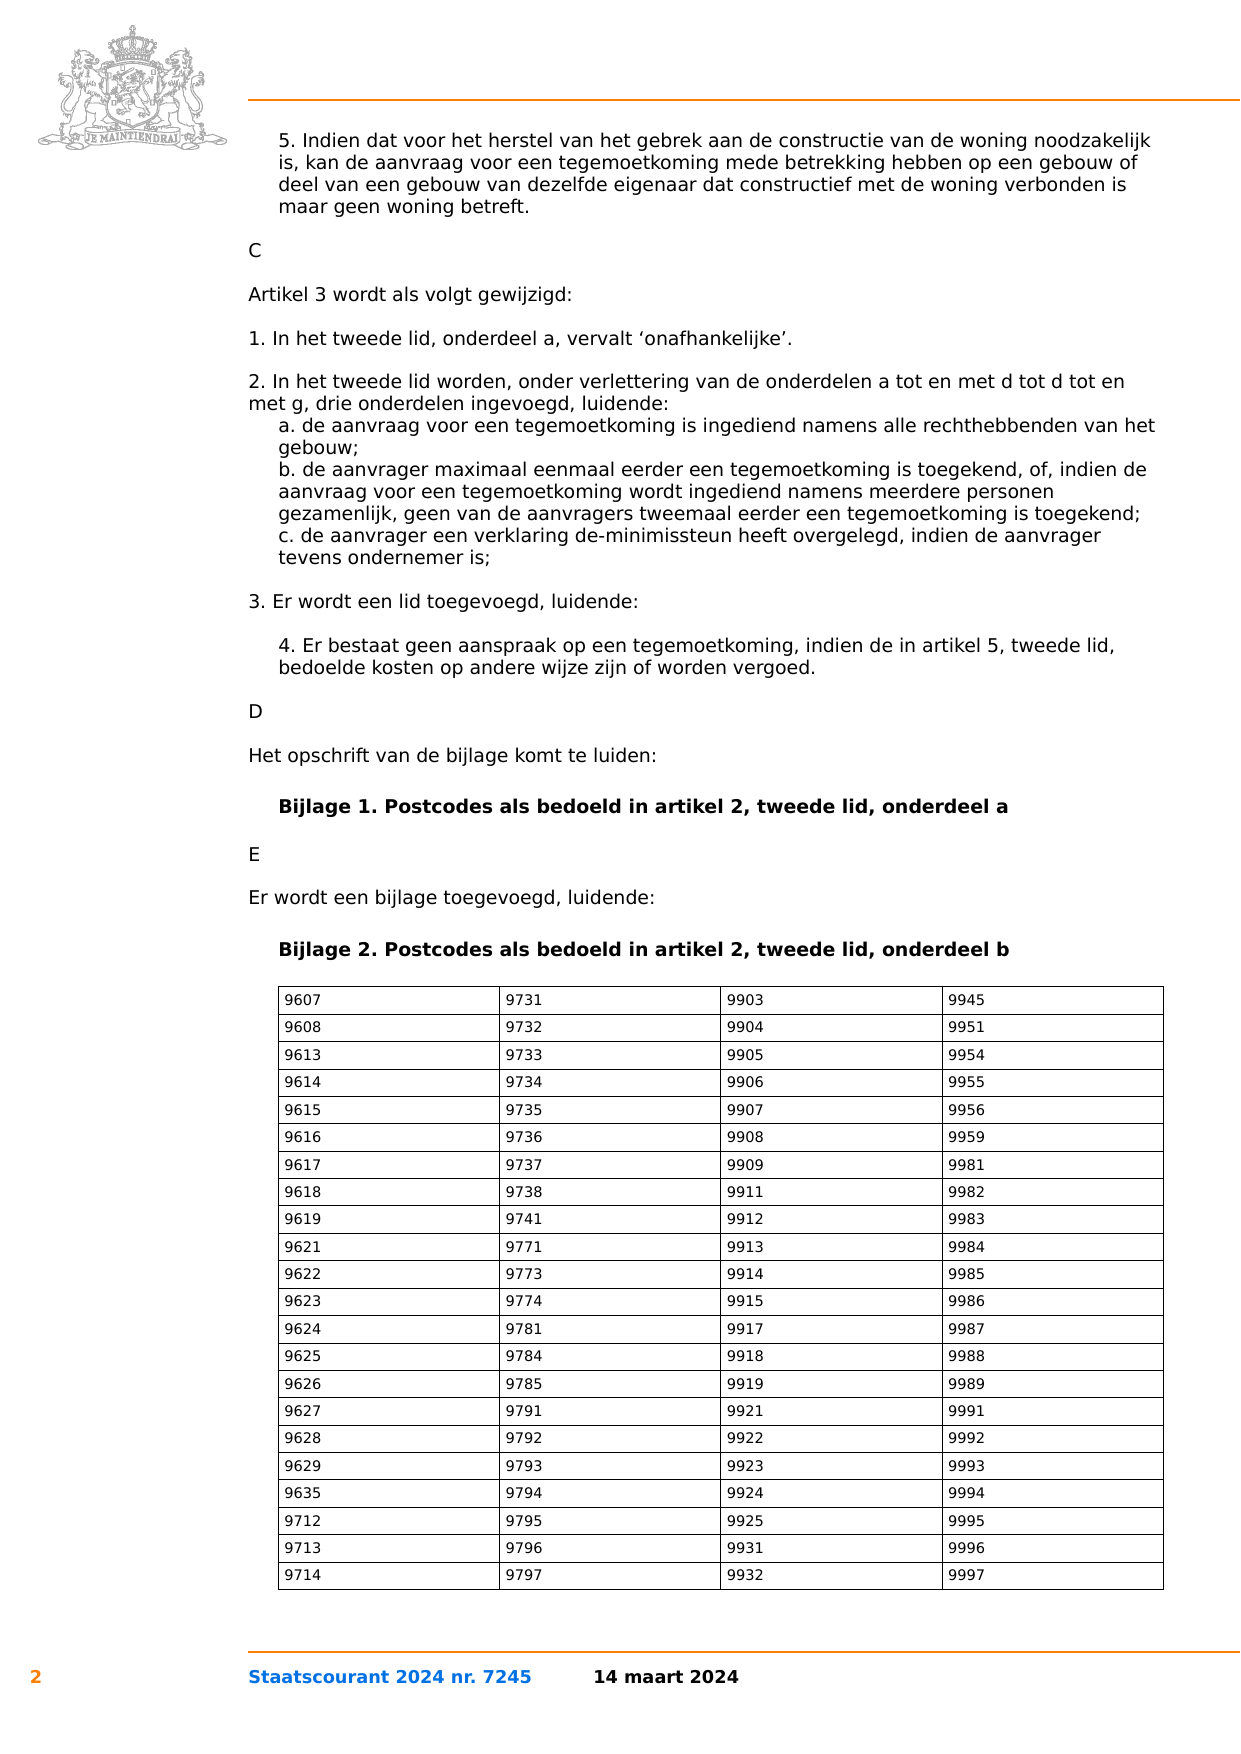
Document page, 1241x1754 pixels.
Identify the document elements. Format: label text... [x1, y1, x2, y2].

table_cell 9737 [500, 1152, 720, 1178]
table_cell 9797 [500, 1563, 720, 1589]
table_cell 9909 [721, 1152, 942, 1178]
table_cell 9918 [721, 1344, 942, 1370]
table_cell 9627 [279, 1398, 499, 1424]
table_cell 9712 [279, 1508, 499, 1534]
table_cell 9613 [279, 1042, 499, 1068]
table_cell 9792 [500, 1426, 720, 1452]
table_cell 9781 [500, 1316, 720, 1342]
text D [248, 701, 1163, 723]
table_cell 9619 [279, 1206, 499, 1233]
table_cell 9629 [279, 1453, 499, 1479]
table_cell 9921 [721, 1398, 942, 1424]
table_cell 9774 [500, 1289, 720, 1315]
table_cell 9623 [279, 1289, 499, 1315]
table_cell 9791 [500, 1398, 720, 1424]
table_cell 9732 [500, 1015, 720, 1041]
text a. de aanvraag voor een tegemoetkoming is ingediend namens alle rechthebbenden van het gebouw; [278, 415, 1163, 459]
text C [248, 240, 1163, 262]
table_cell 9621 [279, 1234, 499, 1260]
table_header 9731 [500, 987, 720, 1014]
table_cell 9906 [721, 1070, 942, 1096]
table_cell 9771 [500, 1234, 720, 1260]
table_cell 9904 [721, 1015, 942, 1041]
table_cell 9908 [721, 1124, 942, 1151]
table_cell 9796 [500, 1535, 720, 1562]
text 3. Er wordt een lid toegevoegd, luidende: [248, 591, 1163, 613]
table_cell 9628 [279, 1426, 499, 1452]
table_cell 9736 [500, 1124, 720, 1151]
table_cell 9616 [279, 1124, 499, 1151]
table_cell 9773 [500, 1261, 720, 1288]
text Er wordt een bijlage toegevoegd, luidende: [248, 887, 1163, 909]
table_cell 9735 [500, 1097, 720, 1123]
text E [248, 843, 1163, 865]
table_cell 9996 [943, 1535, 1163, 1562]
table_cell 9741 [500, 1206, 720, 1233]
table_cell 9989 [943, 1371, 1163, 1397]
table_cell 9912 [721, 1206, 942, 1233]
table_cell 9931 [721, 1535, 942, 1562]
table_header 9945 [943, 987, 1163, 1014]
table_cell 9983 [943, 1206, 1163, 1233]
table_cell 9784 [500, 1344, 720, 1370]
table_cell 9714 [279, 1563, 499, 1589]
table_cell 9738 [500, 1179, 720, 1205]
text b. de aanvrager maximaal eenmaal eerder een tegemoetkoming is toegekend, of, indien de aanvraag voor een tegemoetkoming wordt ingediend namens meerdere personen gezamenlijk, geen van de aanvragers tweemaal eerder een tegemoetkoming is toegekend; [278, 459, 1163, 525]
table_header 9607 [279, 987, 499, 1014]
table_cell 9993 [943, 1453, 1163, 1479]
table_cell 9985 [943, 1261, 1163, 1288]
text 2. In het tweede lid worden, onder verlettering van de onderdelen a tot en met d tot d tot en met g, drie onderdelen ingevoegd, luidende: [248, 371, 1163, 415]
table_cell 9954 [943, 1042, 1163, 1068]
table_cell 9924 [721, 1480, 942, 1507]
table_cell 9785 [500, 1371, 720, 1397]
table_cell 9992 [943, 1426, 1163, 1452]
table_cell 9991 [943, 1398, 1163, 1424]
subtitle Bijlage 2. Postcodes als bedoeld in artikel 2, tweede lid, onderdeel b [278, 939, 1163, 961]
text 4. Er bestaat geen aanspraak op een tegemoetkoming, indien de in artikel 5, tweede lid, bedoelde kosten op andere wijze zijn of worden vergoed. [278, 635, 1163, 679]
table_cell 9959 [943, 1124, 1163, 1151]
table_cell 9635 [279, 1480, 499, 1507]
text Het opschrift van de bijlage komt te luiden: [248, 744, 1163, 766]
table_cell 9932 [721, 1563, 942, 1589]
subtitle Bijlage 1. Postcodes als bedoeld in artikel 2, tweede lid, onderdeel a [278, 796, 1163, 818]
table_cell 9922 [721, 1426, 942, 1452]
table_cell 9951 [943, 1015, 1163, 1041]
table_cell 9608 [279, 1015, 499, 1041]
table_cell 9955 [943, 1070, 1163, 1096]
table_cell 9919 [721, 1371, 942, 1397]
table_cell 9793 [500, 1453, 720, 1479]
text 5. Indien dat voor het herstel van het gebrek aan de constructie van de woning noodzakelijk is, kan de aanvraag voor een tegemoetkoming mede betrekking hebben op een gebouw of deel van een gebouw van dezelfde eigenaar dat constructief met de woning verbonden is maar geen woning betreft. [278, 130, 1163, 218]
table_cell 9615 [279, 1097, 499, 1123]
table_cell 9997 [943, 1563, 1163, 1589]
table_cell 9905 [721, 1042, 942, 1068]
table_cell 9981 [943, 1152, 1163, 1178]
table_cell 9795 [500, 1508, 720, 1534]
table_cell 9984 [943, 1234, 1163, 1260]
text 1. In het tweede lid, onderdeel a, vervalt ‘onafhankelijke’. [248, 327, 1163, 349]
text Artikel 3 wordt als volgt gewijzigd: [248, 283, 1163, 306]
table_cell 9907 [721, 1097, 942, 1123]
table_cell 9626 [279, 1371, 499, 1397]
table_cell 9622 [279, 1261, 499, 1288]
table_cell 9917 [721, 1316, 942, 1342]
table_cell 9995 [943, 1508, 1163, 1534]
table_cell 9923 [721, 1453, 942, 1479]
table_cell 9618 [279, 1179, 499, 1205]
text c. de aanvrager een verklaring de-minimissteun heeft overgelegd, indien de aanvrager tevens ondernemer is; [278, 525, 1163, 569]
table_cell 9988 [943, 1344, 1163, 1370]
table_cell 9915 [721, 1289, 942, 1315]
picture [38, 25, 227, 150]
table_cell 9614 [279, 1070, 499, 1096]
table_cell 9794 [500, 1480, 720, 1507]
table_cell 9925 [721, 1508, 942, 1534]
table_cell 9913 [721, 1234, 942, 1260]
table_cell 9733 [500, 1042, 720, 1068]
table_header 9903 [721, 987, 942, 1014]
table_cell 9982 [943, 1179, 1163, 1205]
table_cell 9914 [721, 1261, 942, 1288]
table_cell 9911 [721, 1179, 942, 1205]
table_cell 9625 [279, 1344, 499, 1370]
table_cell 9734 [500, 1070, 720, 1096]
table_cell 9617 [279, 1152, 499, 1178]
table_cell 9994 [943, 1480, 1163, 1507]
table_cell 9956 [943, 1097, 1163, 1123]
table_cell 9713 [279, 1535, 499, 1562]
table_cell 9624 [279, 1316, 499, 1342]
table_cell 9986 [943, 1289, 1163, 1315]
table_cell 9987 [943, 1316, 1163, 1342]
